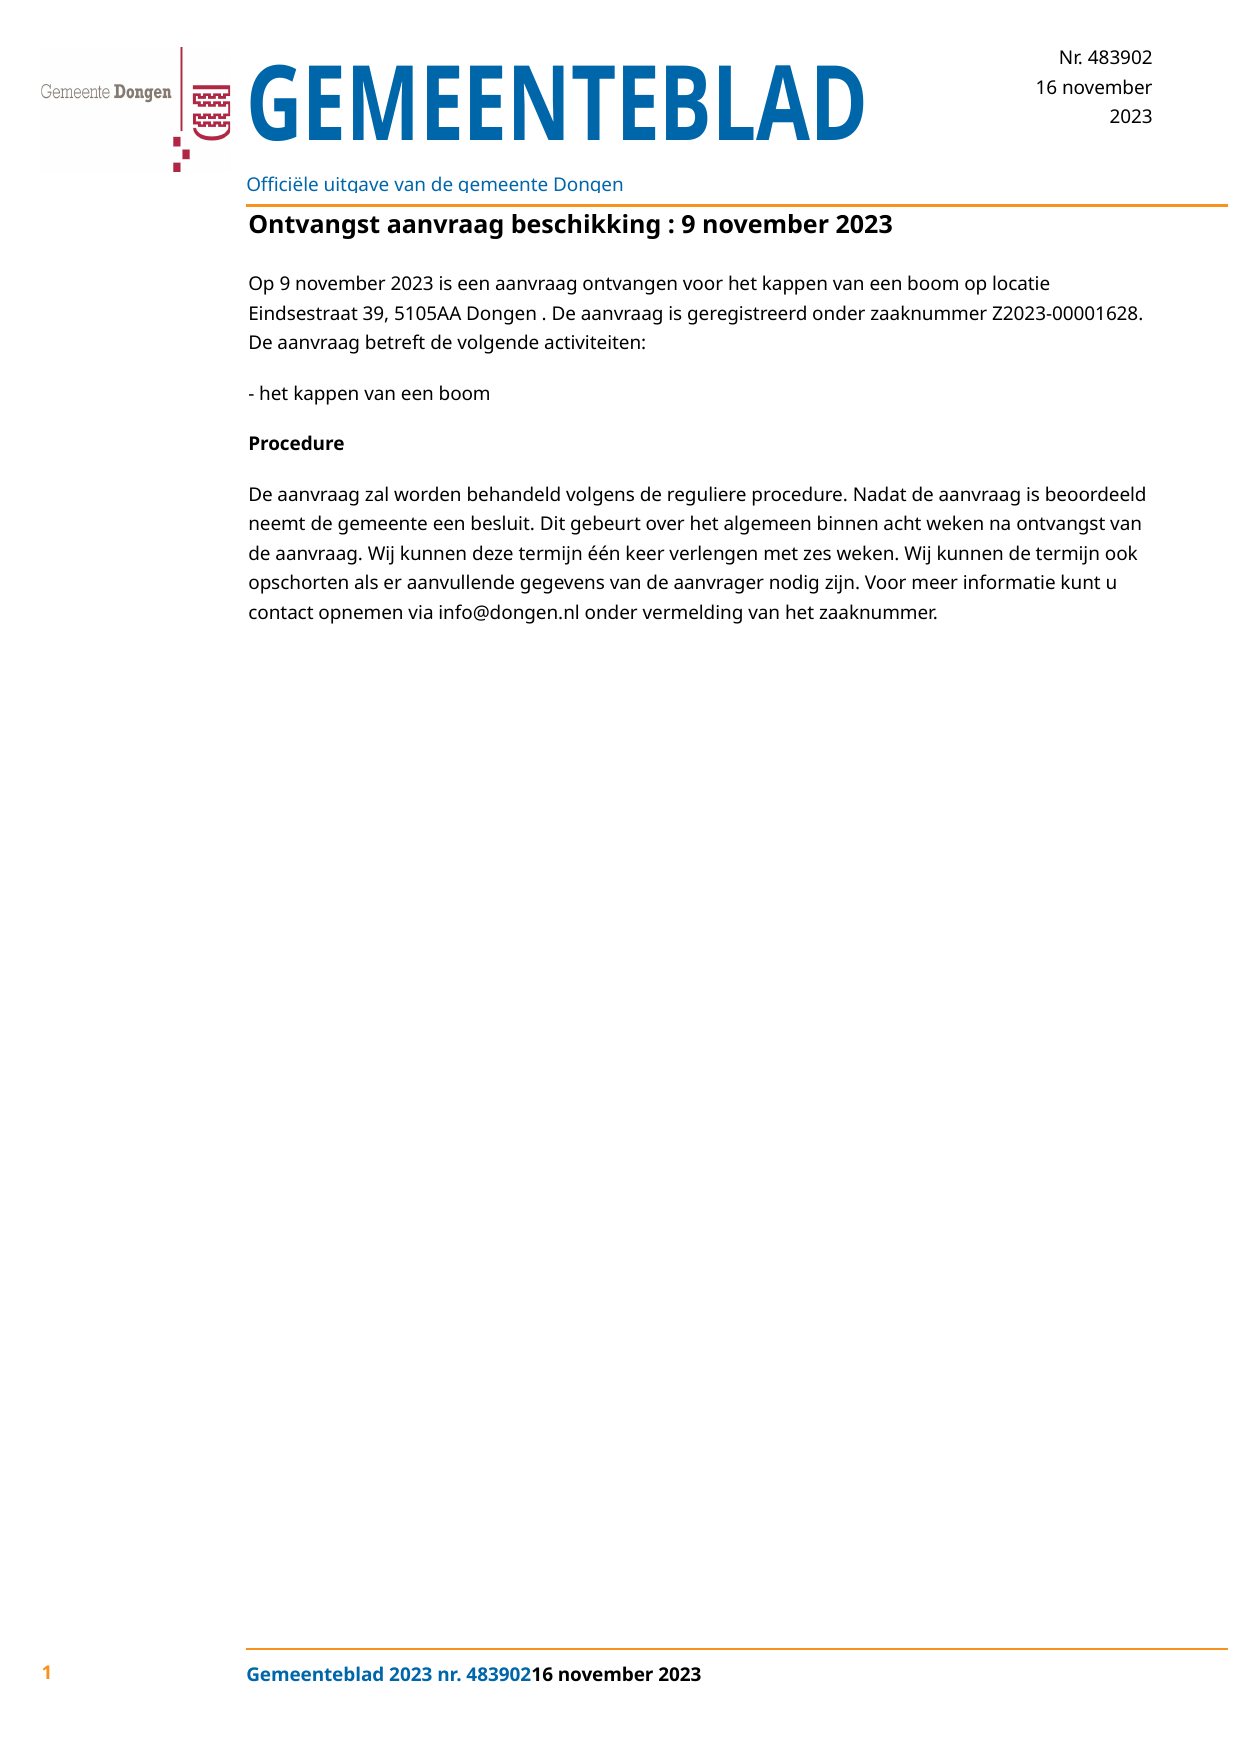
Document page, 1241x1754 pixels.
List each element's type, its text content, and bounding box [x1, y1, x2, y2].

picture [41, 47, 231, 172]
text Op 9 november 2023 is een aanvraag ontvangen voor het kappen van een boom op locatie Eindsestraat 39, 5105AA Dongen . De aanvraag is geregistreerd onder zaaknummer Z2023-00001628. De aanvraag betreft de volgende activiteiten: [248, 270, 1152, 355]
text De aanvraag zal worden behandeld volgens de reguliere procedure. Nadat de aanvraag is beoordeeld neemt de gemeente een besluit. Dit gebeurt over het algemeen binnen acht weken na ontvangst van de aanvraag. Wij kunnen deze termijn één keer verlengen met zes weken. Wij kunnen de termijn ook opschorten als er aanvullende gegevens van de aanvrager nodig zijn. Voor meer informatie kunt u contact opnemen via info@dongen.nl onder vermelding van het zaaknummer. [248, 481, 1152, 625]
text Procedure [248, 430, 1152, 456]
text - het kappen van een boom [248, 380, 1152, 406]
text Ontvangst aanvraag beschikking : 9 november 2023 [248, 207, 1152, 241]
